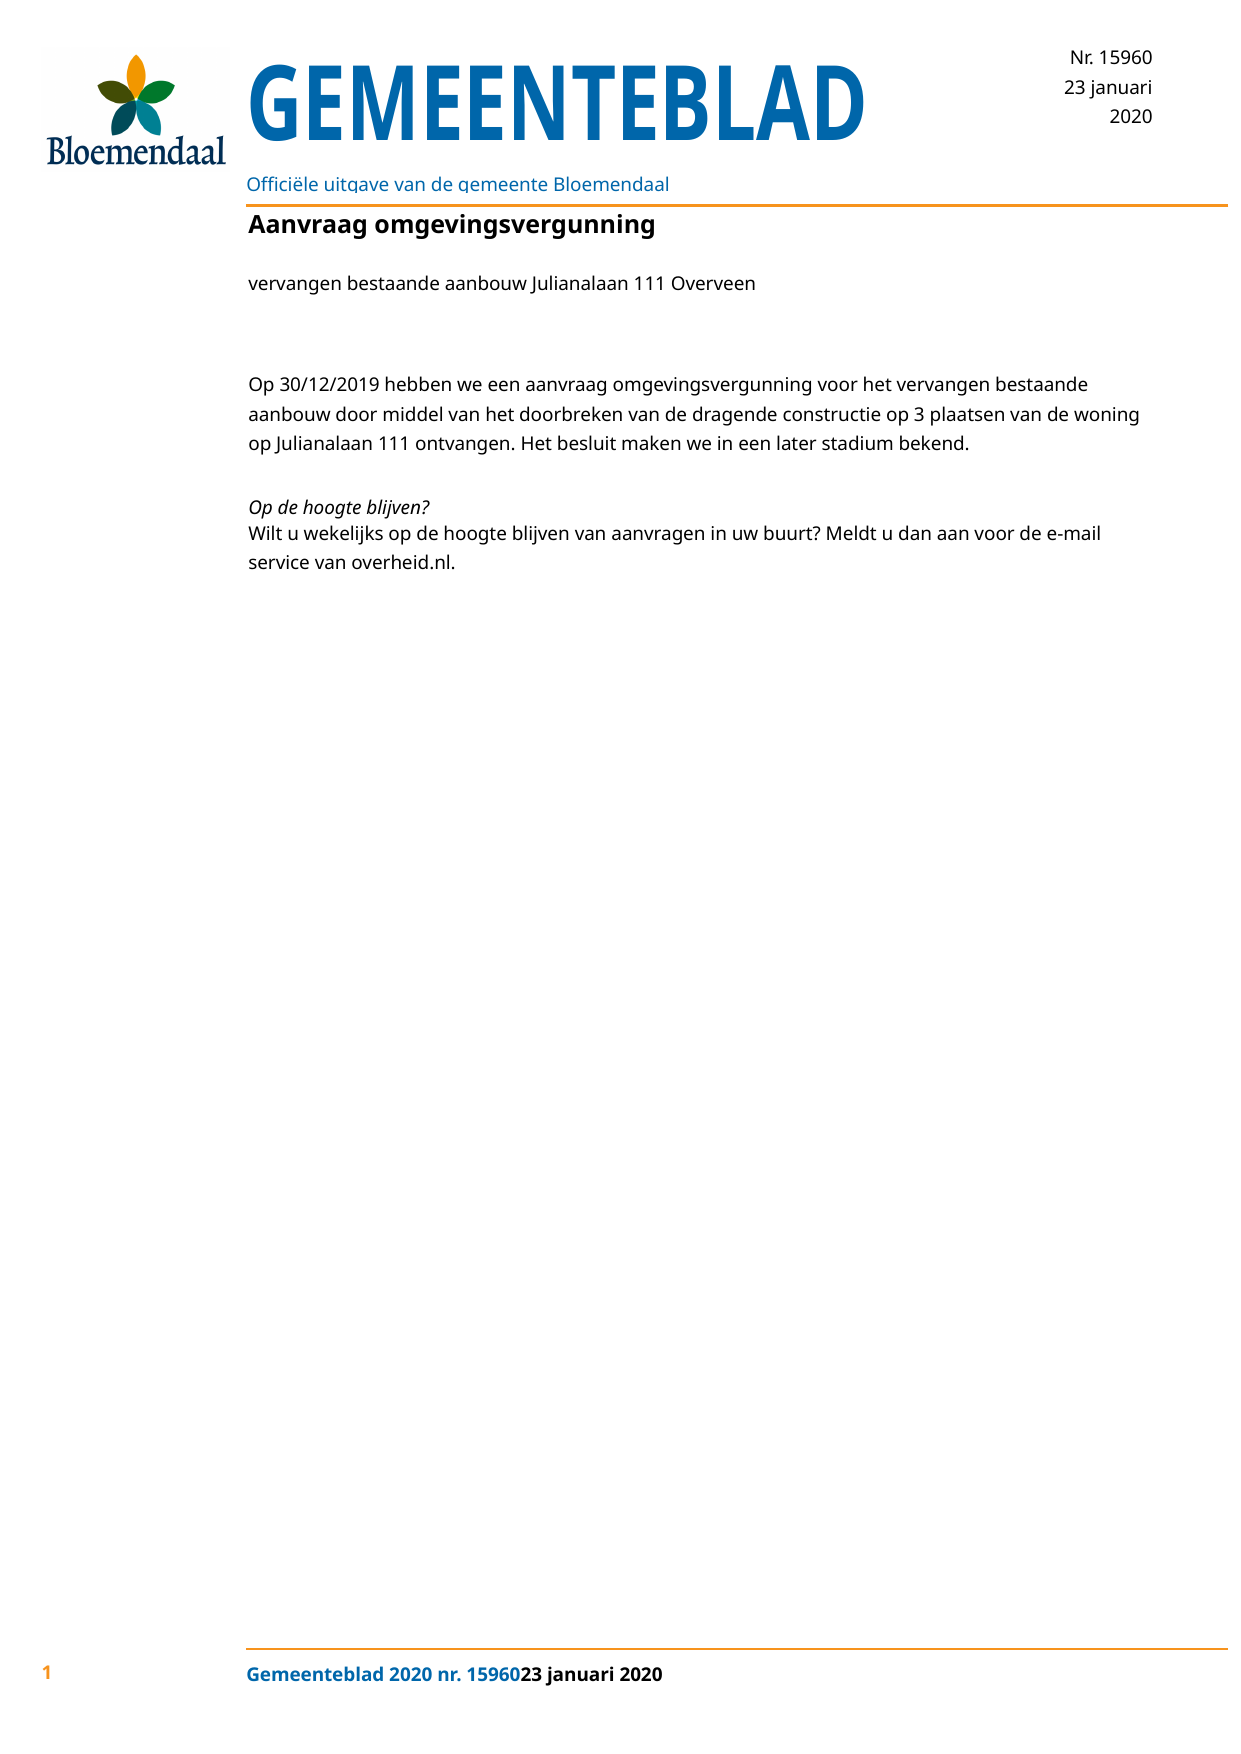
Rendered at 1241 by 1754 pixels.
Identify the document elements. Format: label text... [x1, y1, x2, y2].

picture [41, 47, 231, 172]
text Op de hoogte blijven? [248, 494, 1152, 520]
text Op 30/12/2019 hebben we een aanvraag omgevingsvergunning voor het vervangen bestaande aanbouw door middel van het doorbreken van de dragende constructie op 3 plaatsen van de woning op Julianalaan 111 ontvangen. Het besluit maken we in een later stadium bekend. [248, 371, 1152, 456]
text vervangen bestaande aanbouw Julianalaan 111 Overveen [248, 270, 1152, 296]
text Aanvraag omgevingsvergunning [248, 207, 1152, 241]
text Wilt u wekelijks op de hoogte blijven van aanvragen in uw buurt? Meldt u dan aan voor de e-mail service van overheid.nl. [248, 520, 1152, 575]
